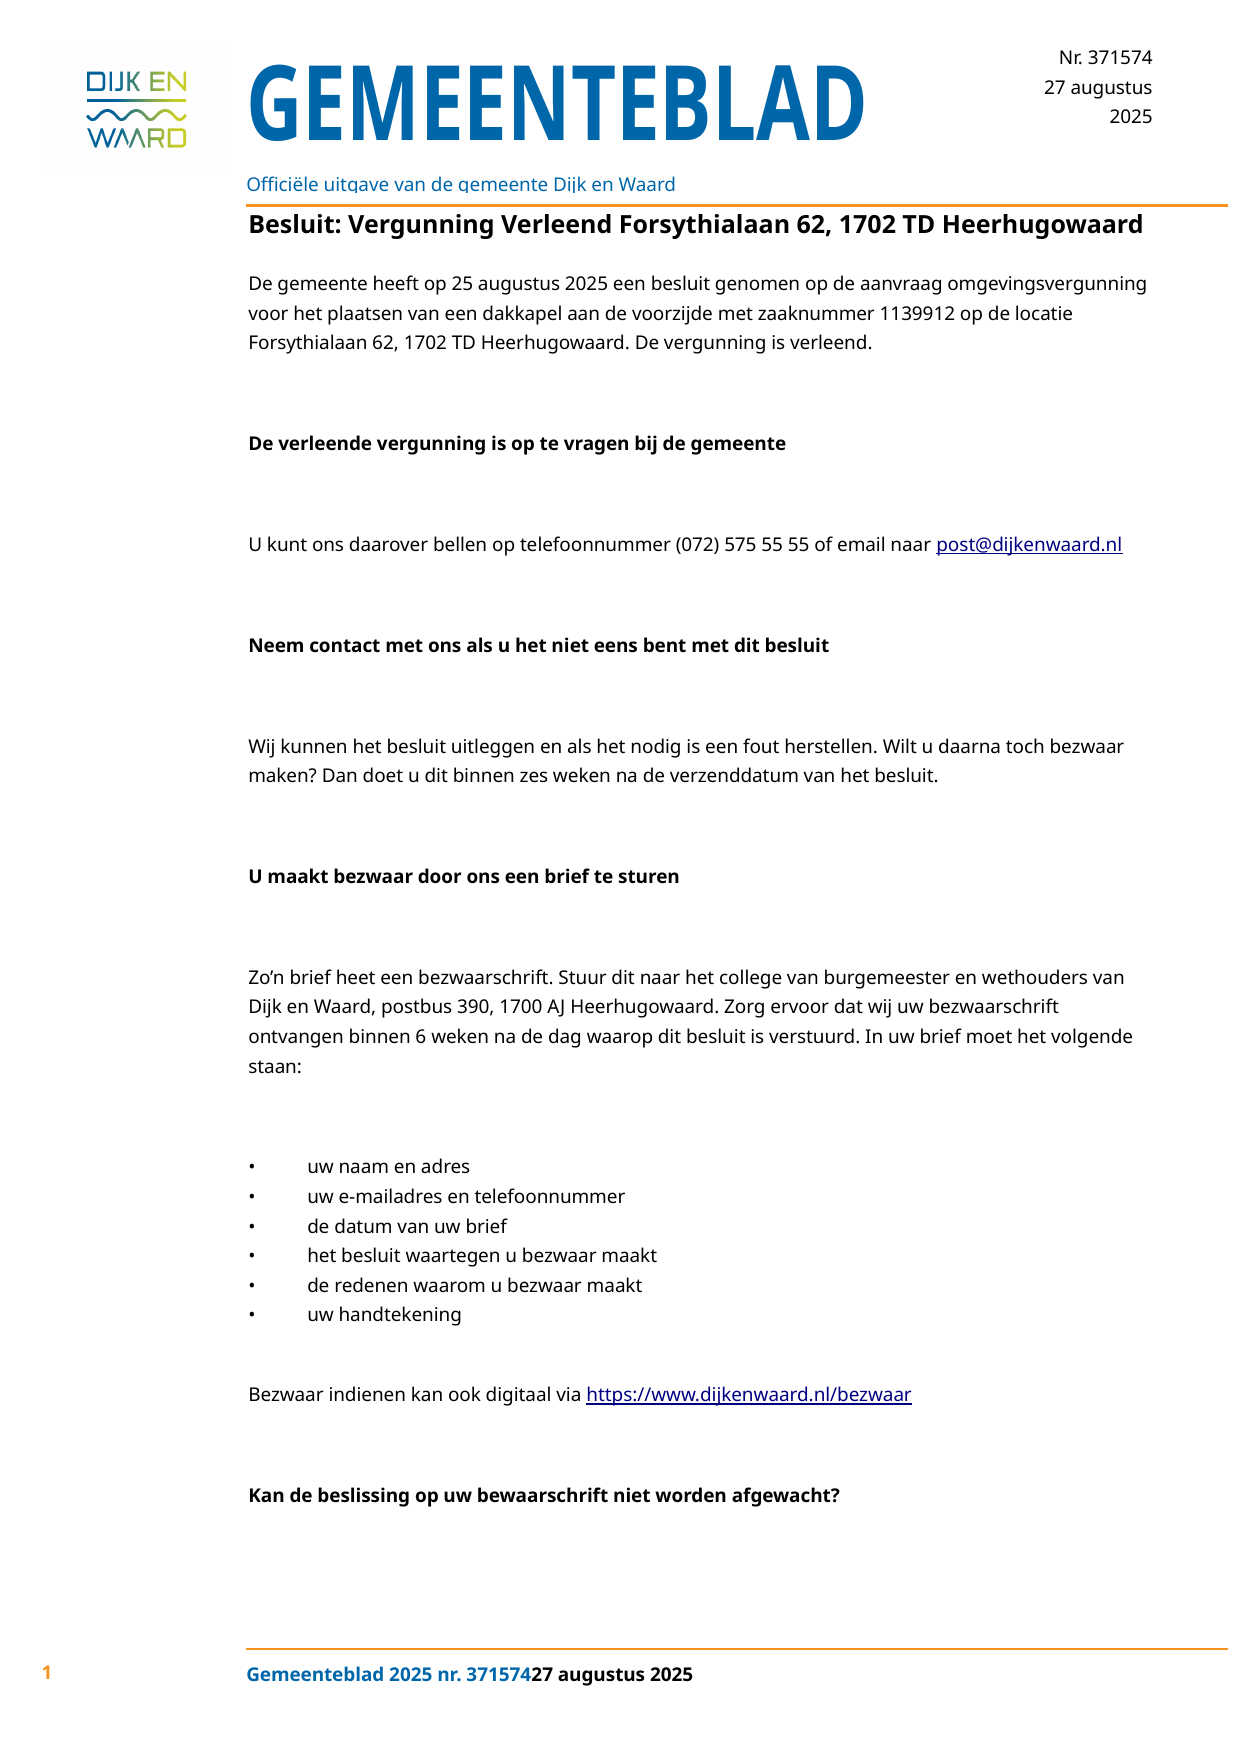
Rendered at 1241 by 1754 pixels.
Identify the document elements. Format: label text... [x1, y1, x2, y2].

text Zo’n brief heet een bezwaarschrift. Stuur dit naar het college van burgemeester en wethouders van Dijk en Waard, postbus 390, 1700 AJ Heerhugowaard. Zorg ervoor dat wij uw bezwaarschrift ontvangen binnen 6 weken na de dag waarop dit besluit is verstuurd. In uw brief moet het volgende staan: [248, 964, 1152, 1078]
text Bezwaar indienen kan ook digitaal via https://www.dijkenwaard.nl/bezwaar [248, 1382, 1152, 1407]
text Neem contact met ons als u het niet eens bent met dit besluit [248, 632, 1152, 658]
text Besluit: Vergunning Verleend Forsythialaan 62, 1702 TD Heerhugowaard [248, 207, 1152, 241]
text U kunt ons daarover bellen op telefoonnummer (072) 575 55 55 of email naar post@dijkenwaard.nl [248, 531, 1152, 557]
text Kan de beslissing op uw bewaarschrift niet worden afgewacht? [248, 1482, 1152, 1508]
list uw naam en adres [248, 1154, 1152, 1179]
text De gemeente heeft op 25 augustus 2025 een besluit genomen op de aanvraag omgevingsvergunning voor het plaatsen van een dakkapel aan de voorzijde met zaaknummer 1139912 op de locatie Forsythialaan 62, 1702 TD Heerhugowaard. De vergunning is verleend. [248, 270, 1152, 355]
text Wij kunnen het besluit uitleggen en als het nodig is een fout herstellen. Wilt u daarna toch bezwaar maken? Dan doet u dit binnen zes weken na de verzenddatum van het besluit. [248, 733, 1152, 788]
picture [41, 47, 231, 172]
text De verleende vergunning is op te vragen bij de gemeente [248, 430, 1152, 456]
list de redenen waarom u bezwaar maakt [248, 1272, 1152, 1298]
list uw e-mailadres en telefoonnummer [248, 1183, 1152, 1209]
text U maakt bezwaar door ons een brief te sturen [248, 863, 1152, 889]
list uw handtekening [248, 1302, 1152, 1327]
list de datum van uw brief [248, 1213, 1152, 1238]
list het besluit waartegen u bezwaar maakt [248, 1242, 1152, 1268]
